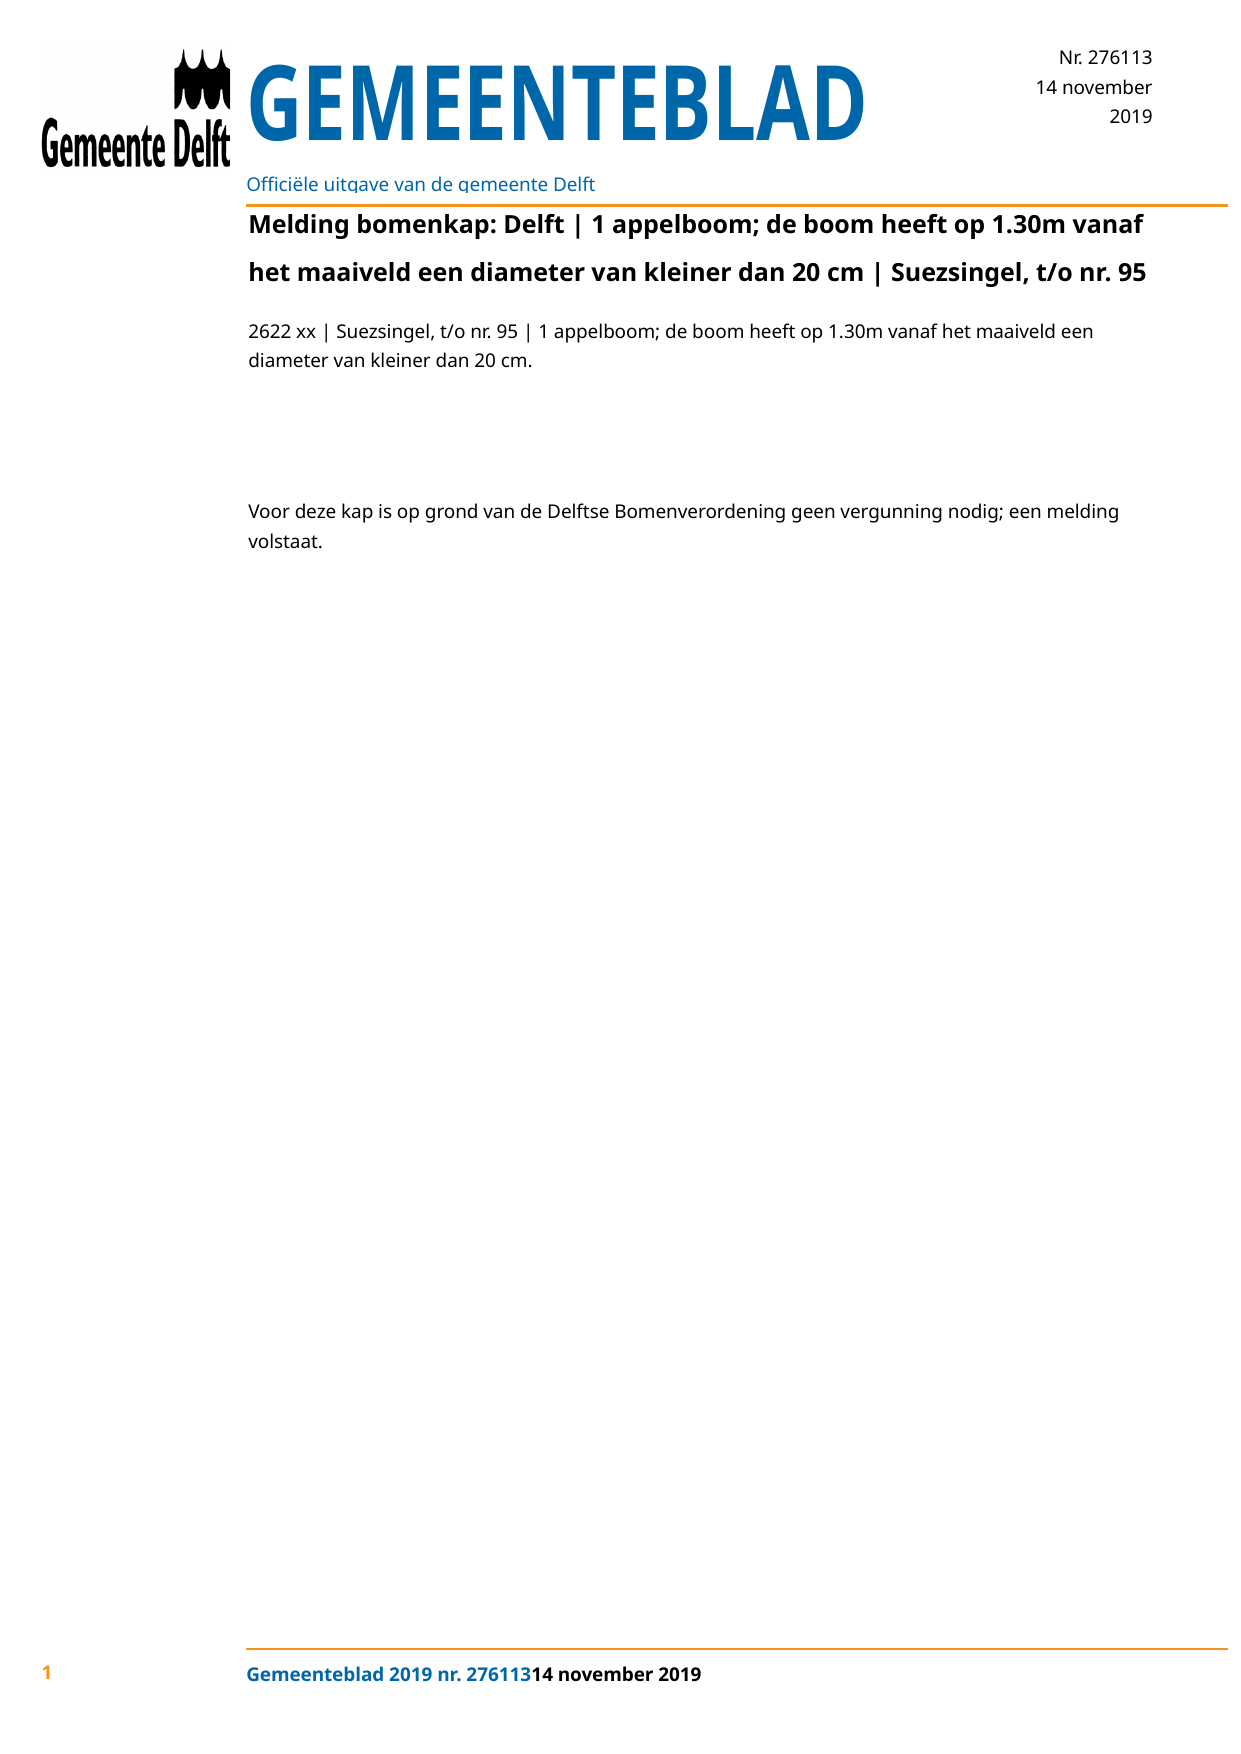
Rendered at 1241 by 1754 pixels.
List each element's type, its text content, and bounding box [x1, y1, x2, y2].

picture [41, 47, 231, 172]
text 2622 xx | Suezsingel, t/o nr. 95 | 1 appelboom; de boom heeft op 1.30m vanaf het maaiveld een diameter van kleiner dan 20 cm. [248, 318, 1152, 373]
text Voor deze kap is op grond van de Delftse Bomenverordening geen vergunning nodig; een melding volstaat. [248, 499, 1152, 554]
text Melding bomenkap: Delft | 1 appelboom; de boom heeft op 1.30m vanaf het maaiveld een diameter van kleiner dan 20 cm | Suezsingel, t/o nr. 95 [248, 207, 1152, 288]
